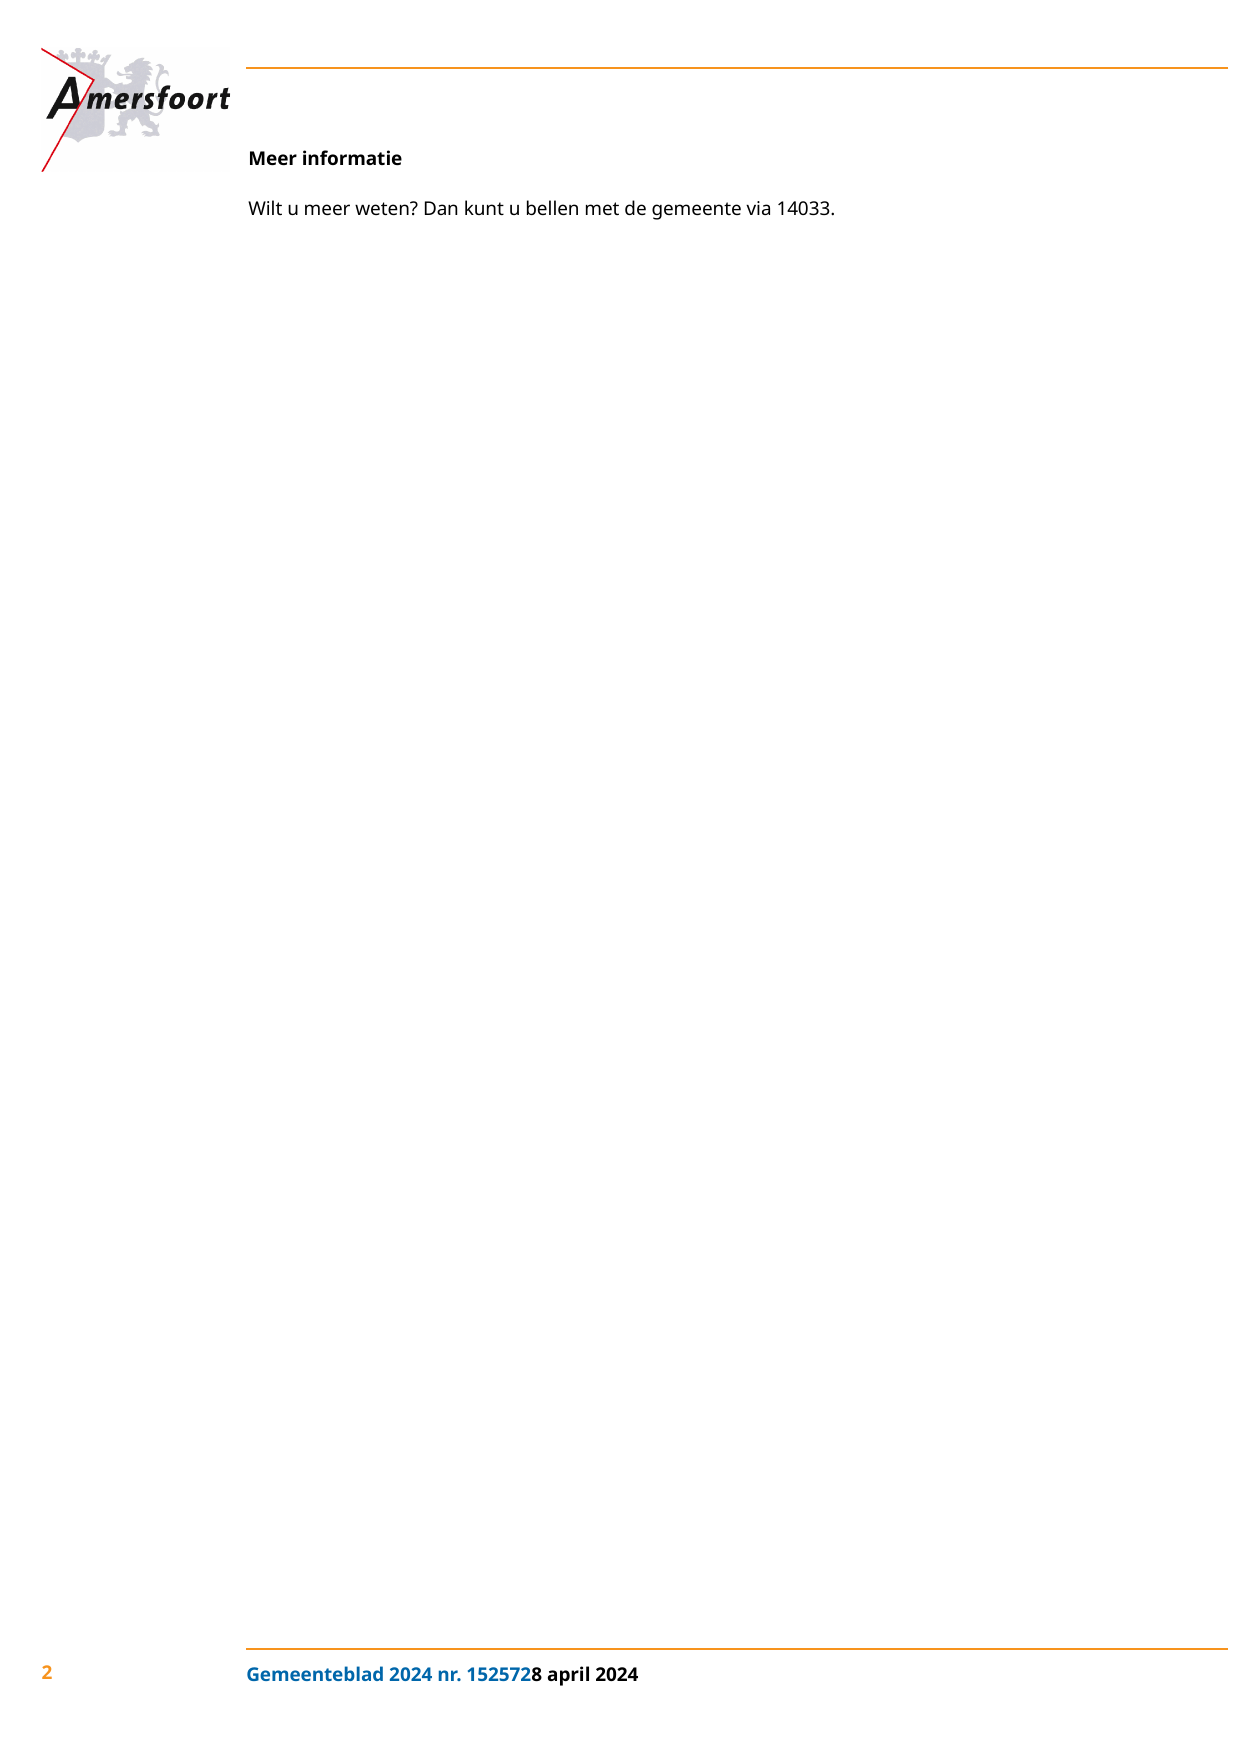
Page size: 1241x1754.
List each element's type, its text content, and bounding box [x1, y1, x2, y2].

text Wilt u meer weten? Dan kunt u bellen met de gemeente via 14033. [248, 196, 1152, 221]
text Meer informatie [248, 145, 1152, 171]
picture [41, 47, 231, 172]
